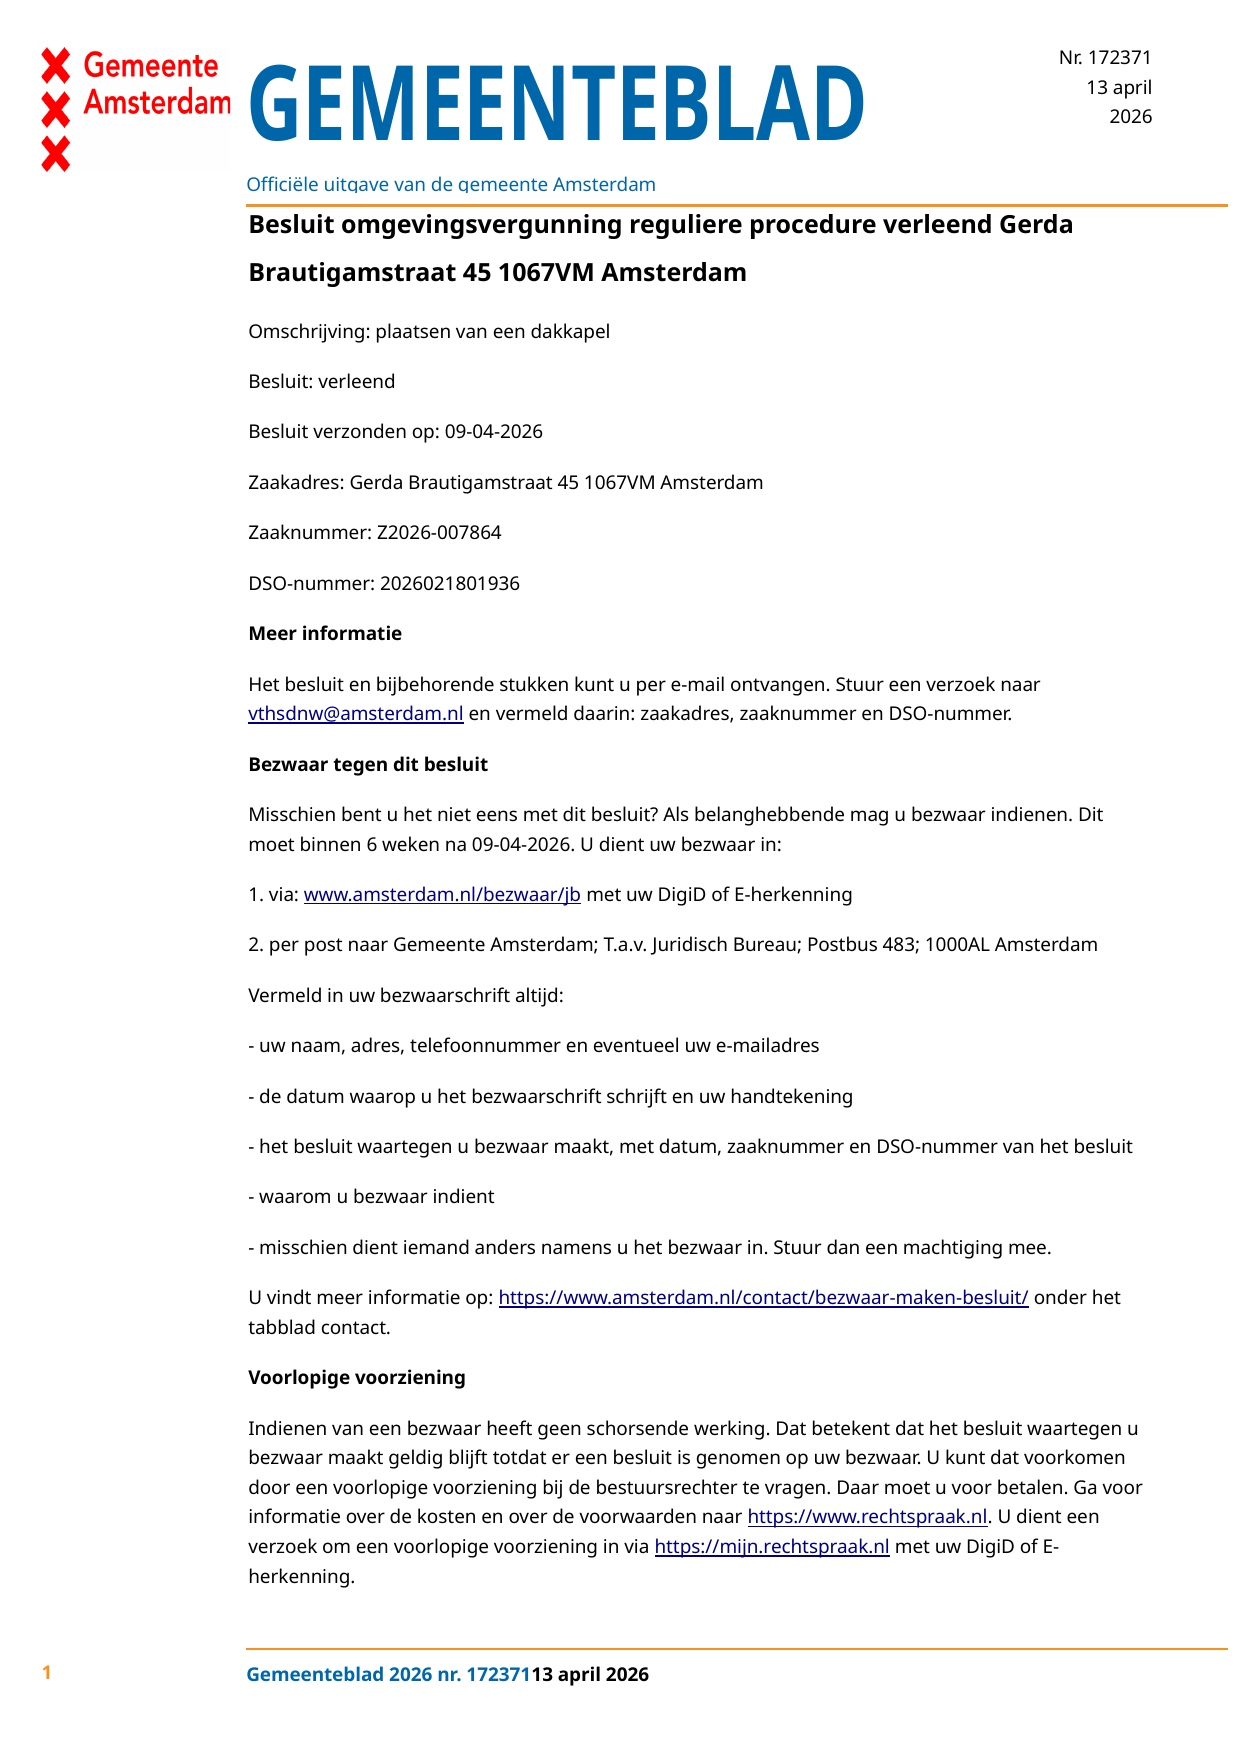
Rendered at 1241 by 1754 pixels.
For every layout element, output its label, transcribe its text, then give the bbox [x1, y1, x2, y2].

text Besluit: verleend [248, 368, 1152, 394]
text Zaakadres: Gerda Brautigamstraat 45 1067VM Amsterdam [248, 469, 1152, 495]
text DSO-nummer: 2026021801936 [248, 570, 1152, 596]
text Misschien bent u het niet eens met dit besluit? Als belanghebbende mag u bezwaar indienen. Dit moet binnen 6 weken na 09-04-2026. U dient uw bezwaar in: [248, 801, 1152, 857]
text Besluit verzonden op: 09-04-2026 [248, 419, 1152, 444]
text Zaaknummer: Z2026-007864 [248, 519, 1152, 545]
text - het besluit waartegen u bezwaar maakt, met datum, zaaknummer en DSO-nummer van het besluit [248, 1133, 1152, 1159]
text - misschien dient iemand anders namens u het bezwaar in. Stuur dan een machtiging mee. [248, 1234, 1152, 1260]
text Vermeld in uw bezwaarschrift altijd: [248, 982, 1152, 1008]
text U vindt meer informatie op: https://www.amsterdam.nl/contact/bezwaar-maken-besluit/ onder het tabblad contact. [248, 1284, 1152, 1340]
text - de datum waarop u het bezwaarschrift schrijft en uw handtekening [248, 1083, 1152, 1109]
text Het besluit en bijbehorende stukken kunt u per e-mail ontvangen. Stuur een verzoek naar vthsdnw@amsterdam.nl en vermeld daarin: zaakadres, zaaknummer en DSO-nummer. [248, 671, 1152, 726]
text - uw naam, adres, telefoonnummer en eventueel uw e-mailadres [248, 1032, 1152, 1058]
text Meer informatie [248, 620, 1152, 646]
text 1. via: www.amsterdam.nl/bezwaar/jb met uw DigiD of E-herkenning [248, 881, 1152, 907]
text 2. per post naar Gemeente Amsterdam; T.a.v. Juridisch Bureau; Postbus 483; 1000AL Amsterdam [248, 932, 1152, 957]
text Besluit omgevingsvergunning reguliere procedure verleend Gerda Brautigamstraat 45 1067VM Amsterdam [248, 207, 1152, 288]
text Voorlopige voorziening [248, 1364, 1152, 1390]
text Omschrijving: plaatsen van een dakkapel [248, 318, 1152, 344]
text Bezwaar tegen dit besluit [248, 751, 1152, 777]
picture [41, 47, 231, 172]
text - waarom u bezwaar indient [248, 1184, 1152, 1209]
text Indienen van een bezwaar heeft geen schorsende werking. Dat betekent dat het besluit waartegen u bezwaar maakt geldig blijft totdat er een besluit is genomen op uw bezwaar. U kunt dat voorkomen door een voorlopige voorziening bij de bestuursrechter te vragen. Daar moet u voor betalen. Ga voor informatie over de kosten en over de voorwaarden naar https://www.rechtspraak.nl. U dient een verzoek om een voorlopige voorziening in via https://mijn.rechtspraak.nl met uw DigiD of E-herkenning. [248, 1415, 1152, 1589]
